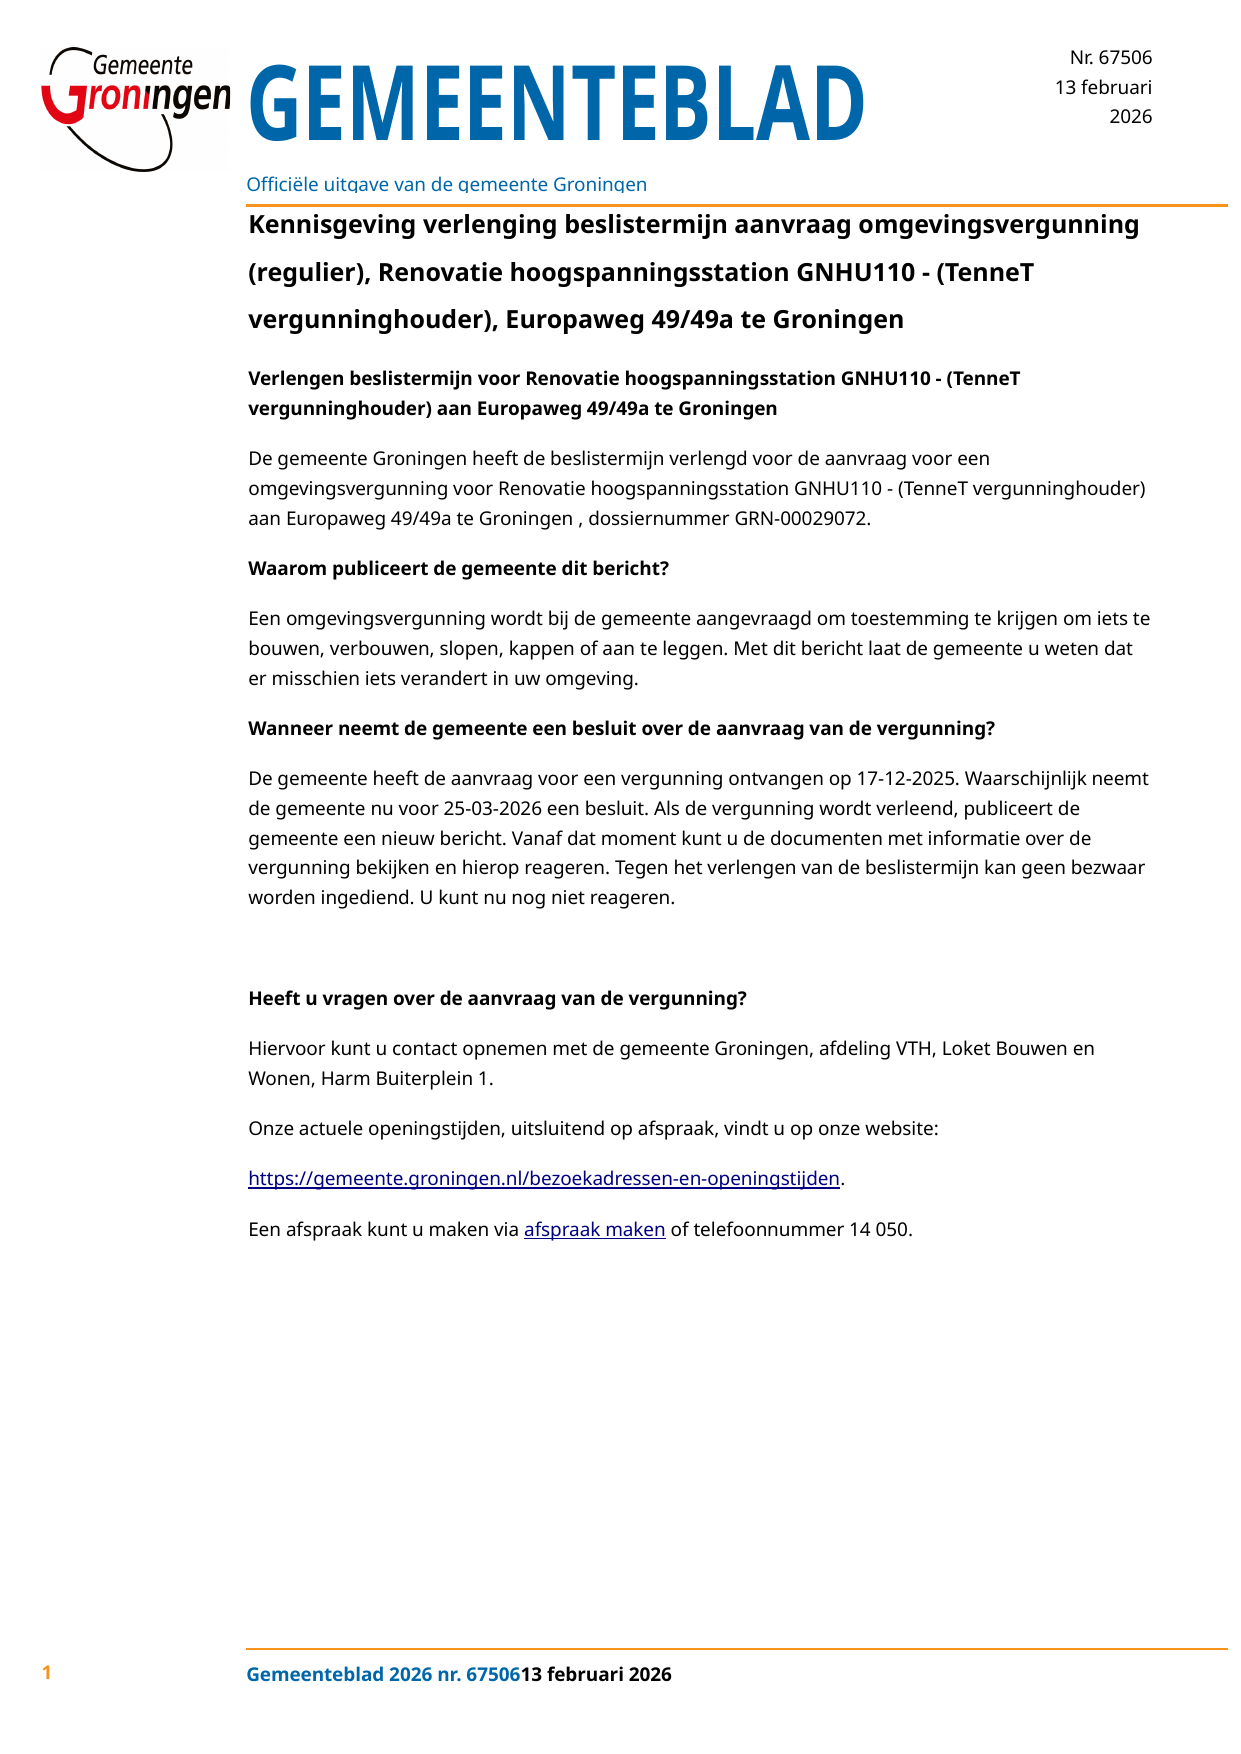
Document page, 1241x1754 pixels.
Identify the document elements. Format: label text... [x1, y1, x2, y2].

text Onze actuele openingstijden, uitsluitend op afspraak, vindt u op onze website: [248, 1115, 1152, 1141]
text Een omgevingsvergunning wordt bij de gemeente aangevraagd om toestemming te krijgen om iets te bouwen, verbouwen, slopen, kappen of aan te leggen. Met dit bericht laat de gemeente u weten dat er misschien iets verandert in uw omgeving. [248, 606, 1152, 690]
text Kennisgeving verlenging beslistermijn aanvraag omgevingsvergunning (regulier), Renovatie hoogspanningsstation GNHU110 - (TenneT vergunninghouder), Europaweg 49/49a te Groningen [248, 207, 1152, 336]
text Heeft u vragen over de aanvraag van de vergunning? [248, 985, 1152, 1010]
text Hiervoor kunt u contact opnemen met de gemeente Groningen, afdeling VTH, Loket Bouwen en Wonen, Harm Buiterplein 1. [248, 1035, 1152, 1090]
text De gemeente heeft de aanvraag voor een vergunning ontvangen op 17-12-2025. Waarschijnlijk neemt de gemeente nu voor 25-03-2026 een besluit. Als de vergunning wordt verleend, publiceert de gemeente een nieuw bericht. Vanaf dat moment kunt u de documenten met informatie over de vergunning bekijken en hierop reageren. Tegen het verlengen van de beslistermijn kan geen bezwaar worden ingediend. U kunt nu nog niet reageren. [248, 766, 1152, 909]
text Wanneer neemt de gemeente een besluit over de aanvraag van de vergunning? [248, 715, 1152, 741]
picture [41, 47, 231, 172]
text Waarom publiceert de gemeente dit bericht? [248, 555, 1152, 581]
text https://gemeente.groningen.nl/bezoekadressen-en-openingstijden. [248, 1166, 1152, 1191]
text De gemeente Groningen heeft de beslistermijn verlengd voor de aanvraag voor een omgevingsvergunning voor Renovatie hoogspanningsstation GNHU110 - (TenneT vergunninghouder) aan Europaweg 49/49a te Groningen , dossiernummer GRN-00029072. [248, 446, 1152, 530]
text Verlengen beslistermijn voor Renovatie hoogspanningsstation GNHU110 - (TenneT vergunninghouder) aan Europaweg 49/49a te Groningen [248, 366, 1152, 421]
text Een afspraak kunt u maken via afspraak maken of telefoonnummer 14 050. [248, 1216, 1152, 1242]
